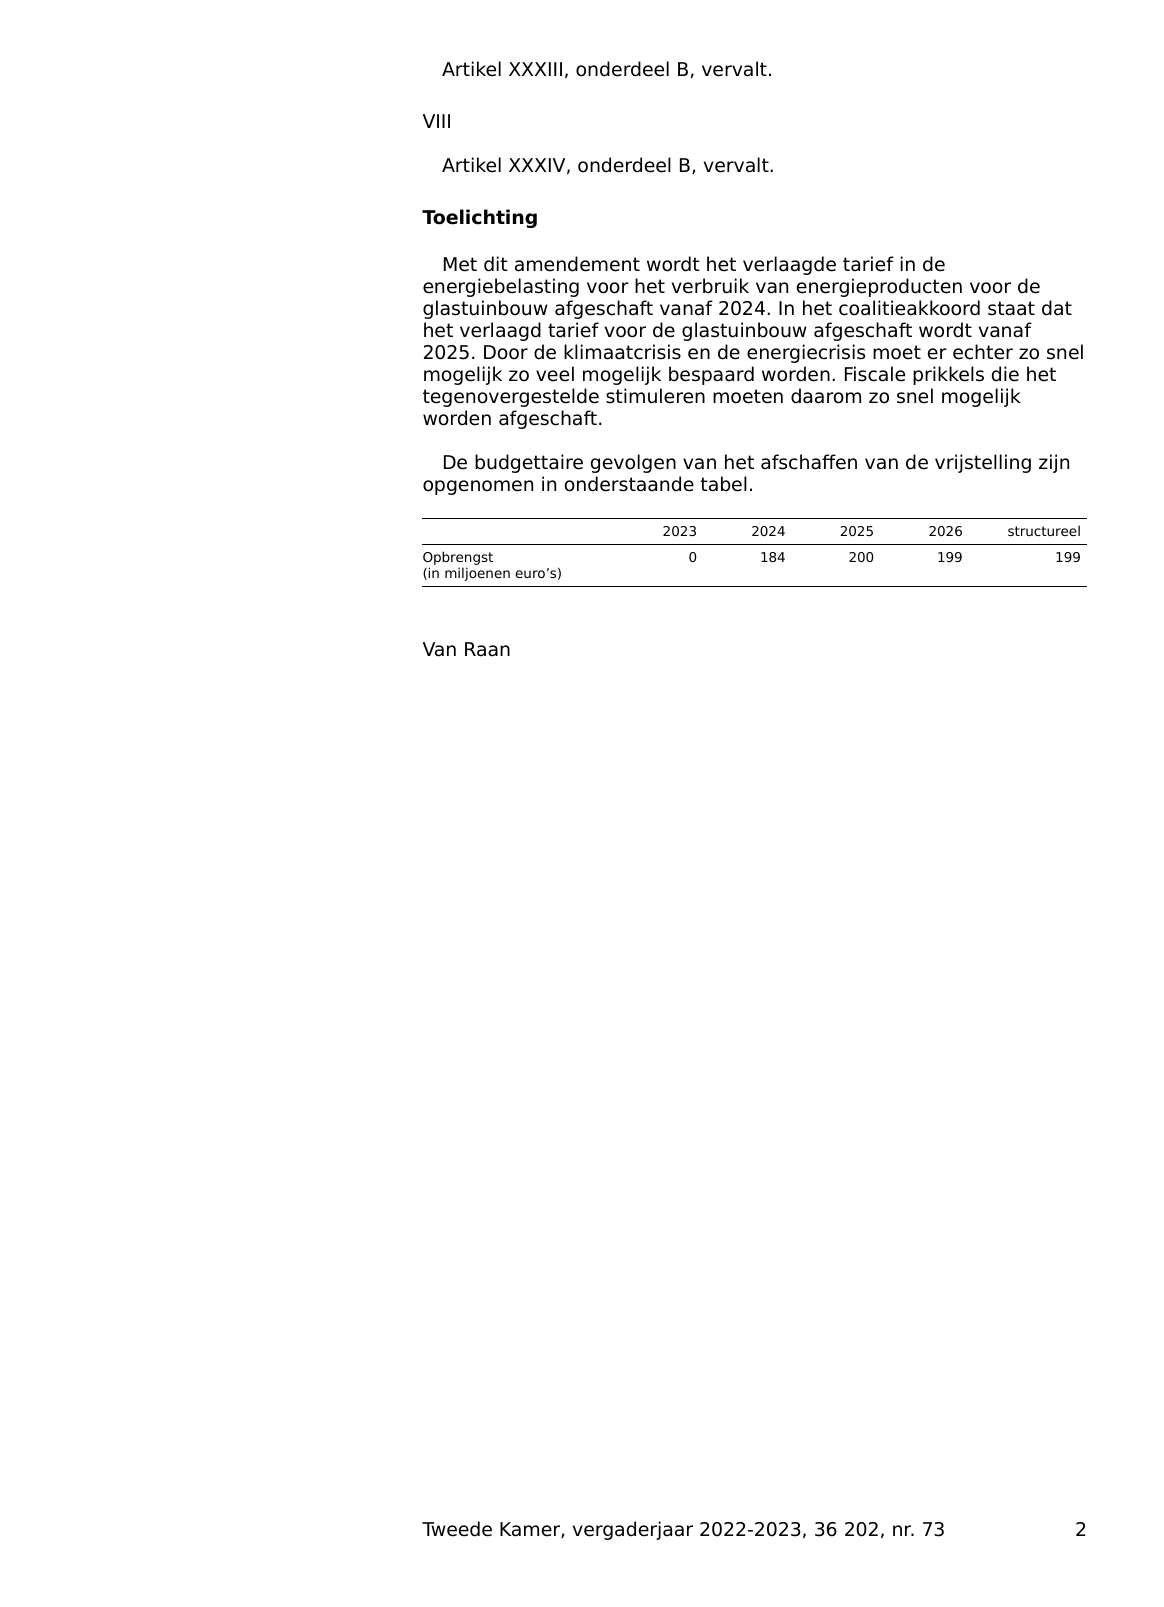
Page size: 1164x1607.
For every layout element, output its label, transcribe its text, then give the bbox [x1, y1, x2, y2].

table_header 2023 [614, 519, 703, 544]
table_cell [880, 566, 968, 586]
text Met dit amendement wordt het verlaagde tarief in de energiebelasting voor het verbruik van energieproducten voor de glastuinbouw afgeschaft vanaf 2024. In het coalitieakkoord staat dat het verlaagd tarief voor de glastuinbouw afgeschaft wordt vanaf 2025. Door de klimaatcrisis en de energiecrisis moet er echter zo snel mogelijk zo veel mogelijk bespaard worden. Fiscale prikkels die het tegenovergestelde stimuleren moeten daarom zo snel mogelijk worden afgeschaft. [422, 254, 1087, 430]
text De budgettaire gevolgen van het afschaffen van de vrijstelling zijn opgenomen in onderstaande tabel. [422, 452, 1087, 496]
table_cell 199 [880, 545, 968, 566]
table_cell (in miljoenen euro’s) [422, 566, 614, 586]
table_header 2026 [880, 519, 968, 544]
subtitle Toelichting [422, 207, 1087, 229]
table_cell Opbrengst [422, 545, 614, 566]
table_cell [703, 566, 791, 586]
table_cell 200 [791, 545, 880, 566]
subtitle VIII [422, 111, 1087, 133]
table_cell 184 [703, 545, 791, 566]
table_cell [969, 566, 1087, 586]
table_header 2024 [703, 519, 791, 544]
table_cell [791, 566, 880, 586]
table_header 2025 [791, 519, 880, 544]
table_cell 199 [969, 545, 1087, 566]
text Van Raan [422, 617, 1087, 661]
table_cell 0 [614, 545, 703, 566]
table_header structureel [969, 519, 1087, 544]
table_cell [614, 566, 703, 586]
text Artikel XXXIII, onderdeel B, vervalt. [422, 59, 1087, 81]
text Artikel XXXIV, onderdeel B, vervalt. [422, 155, 1087, 177]
table_header [422, 519, 614, 544]
